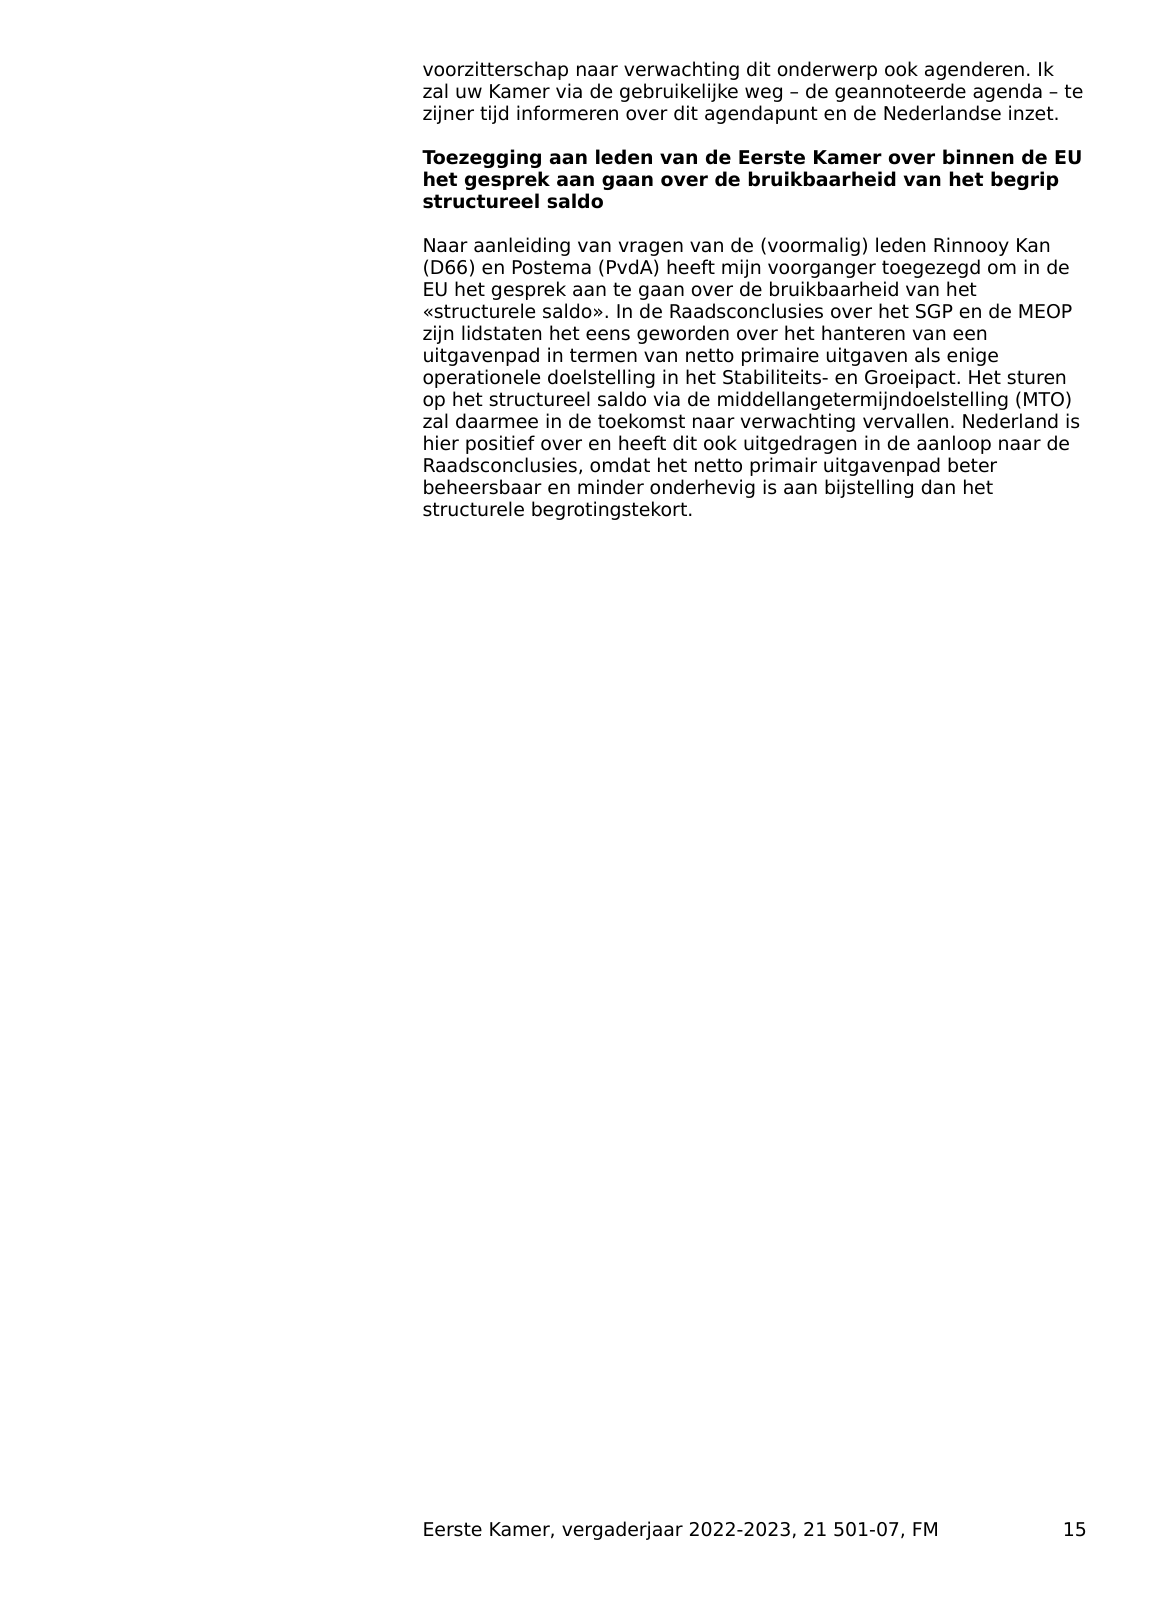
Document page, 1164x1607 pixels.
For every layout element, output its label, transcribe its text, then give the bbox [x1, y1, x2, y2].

text Naar aanleiding van vragen van de (voormalig) leden Rinnooy Kan (D66) en Postema (PvdA) heeft mijn voorganger toegezegd om in de EU het gesprek aan te gaan over de bruikbaarheid van het «structurele saldo». In de Raadsconclusies over het SGP en de MEOP zijn lidstaten het eens geworden over het hanteren van een uitgavenpad in termen van netto primaire uitgaven als enige operationele doelstelling in het Stabiliteits- en Groeipact. Het sturen op het structureel saldo via de middellangetermijndoelstelling (MTO) zal daarmee in de toekomst naar verwachting vervallen. Nederland is hier positief over en heeft dit ook uitgedragen in de aanloop naar de Raadsconclusies, omdat het netto primair uitgavenpad beter beheersbaar en minder onderhevig is aan bijstelling dan het structurele begrotingstekort. [422, 235, 1087, 521]
text voorzitterschap naar verwachting dit onderwerp ook agenderen. Ik zal uw Kamer via de gebruikelijke weg – de geannoteerde agenda – te zijner tijd informeren over dit agendapunt en de Nederlandse inzet. [422, 59, 1087, 125]
subtitle Toezegging aan leden van de Eerste Kamer over binnen de EU het gesprek aan gaan over de bruikbaarheid van het begrip structureel saldo [422, 147, 1087, 213]
